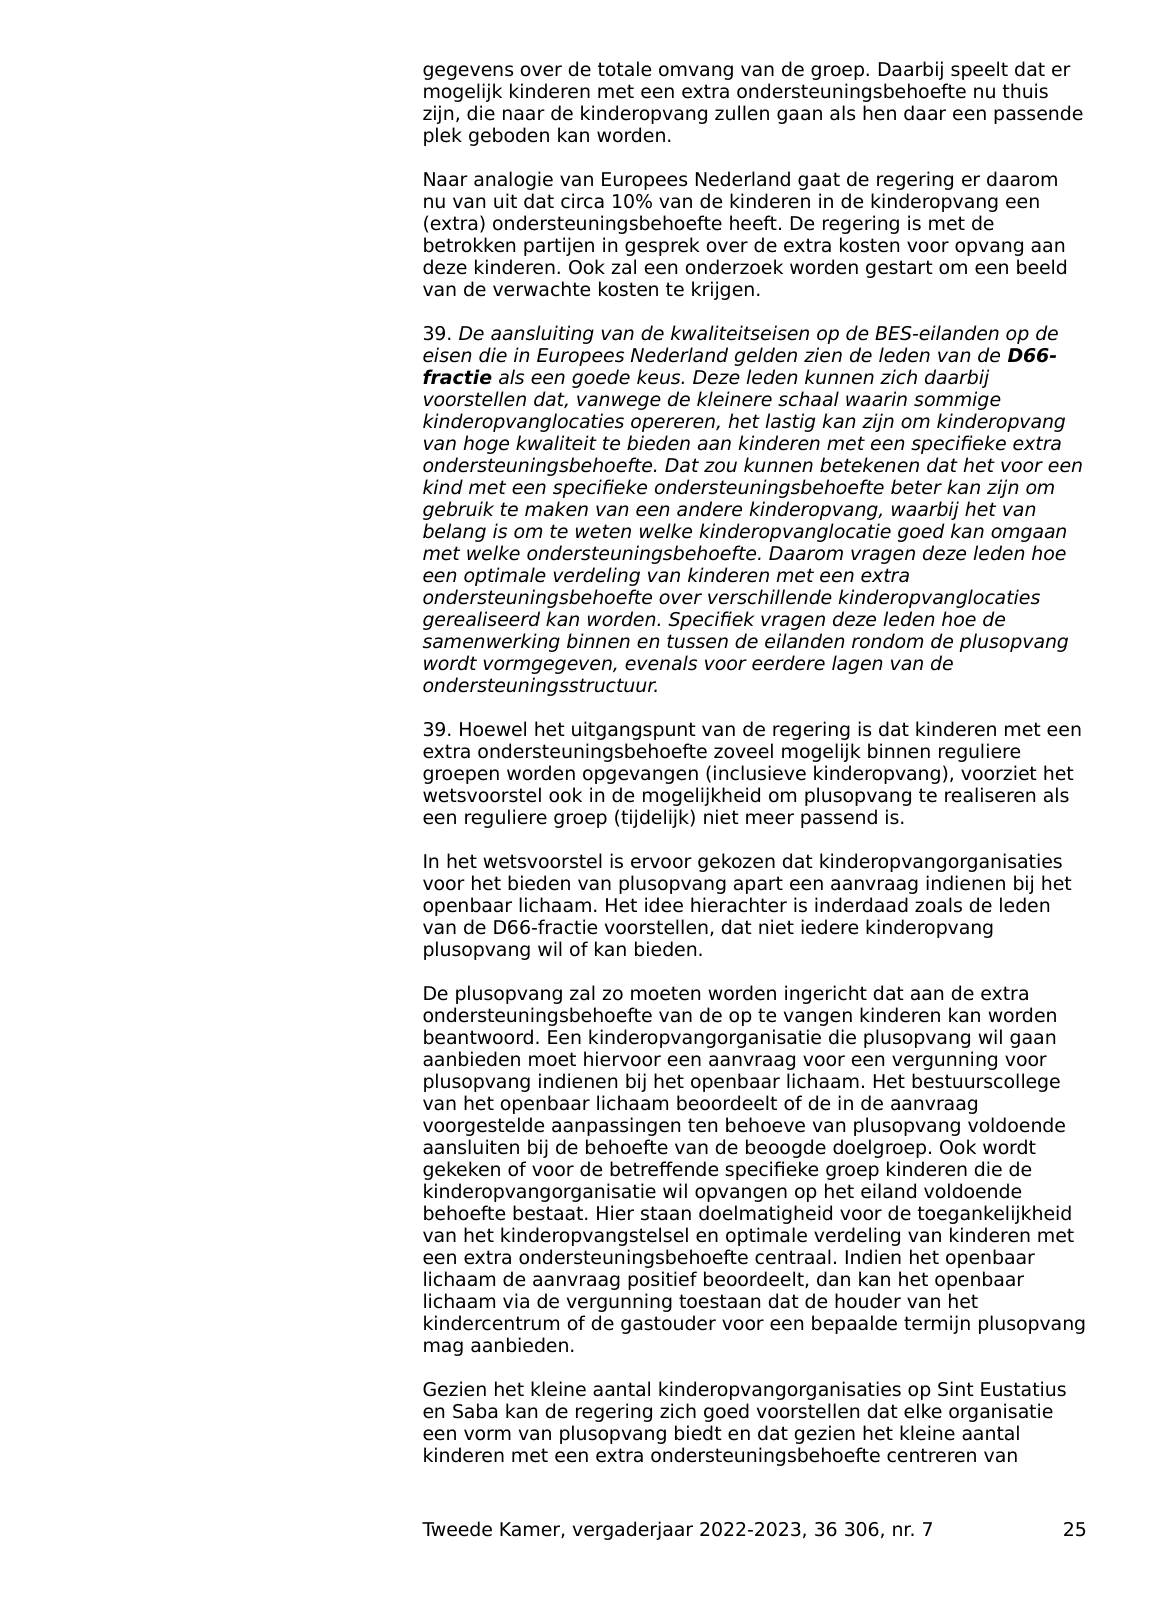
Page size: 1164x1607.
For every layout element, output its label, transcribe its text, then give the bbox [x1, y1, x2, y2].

text De plusopvang zal zo moeten worden ingericht dat aan de extra ondersteuningsbehoefte van de op te vangen kinderen kan worden beantwoord. Een kinderopvangorganisatie die plusopvang wil gaan aanbieden moet hiervoor een aanvraag voor een vergunning voor plusopvang indienen bij het openbaar lichaam. Het bestuurscollege van het openbaar lichaam beoordeelt of de in de aanvraag voorgestelde aanpassingen ten behoeve van plusopvang voldoende aansluiten bij de behoefte van de beoogde doelgroep. Ook wordt gekeken of voor de betreffende specifieke groep kinderen die de kinderopvangorganisatie wil opvangen op het eiland voldoende behoefte bestaat. Hier staan doelmatigheid voor de toegankelijkheid van het kinderopvangstelsel en optimale verdeling van kinderen met een extra ondersteuningsbehoefte centraal. Indien het openbaar lichaam de aanvraag positief beoordeelt, dan kan het openbaar lichaam via de vergunning toestaan dat de houder van het kindercentrum of de gastouder voor een bepaalde termijn plusopvang mag aanbieden. [422, 983, 1087, 1357]
text gegevens over de totale omvang van de groep. Daarbij speelt dat er mogelijk kinderen met een extra ondersteuningsbehoefte nu thuis zijn, die naar de kinderopvang zullen gaan als hen daar een passende plek geboden kan worden. [422, 59, 1087, 147]
text Naar analogie van Europees Nederland gaat de regering er daarom nu van uit dat circa 10% van de kinderen in de kinderopvang een (extra) ondersteuningsbehoefte heeft. De regering is met de betrokken partijen in gesprek over de extra kosten voor opvang aan deze kinderen. Ook zal een onderzoek worden gestart om een beeld van de verwachte kosten te krijgen. [422, 169, 1087, 301]
text 39. Hoewel het uitgangspunt van de regering is dat kinderen met een extra ondersteuningsbehoefte zoveel mogelijk binnen reguliere groepen worden opgevangen (inclusieve kinderopvang), voorziet het wetsvoorstel ook in de mogelijkheid om plusopvang te realiseren als een reguliere groep (tijdelijk) niet meer passend is. [422, 719, 1087, 829]
text In het wetsvoorstel is ervoor gekozen dat kinderopvangorganisaties voor het bieden van plusopvang apart een aanvraag indienen bij het openbaar lichaam. Het idee hierachter is inderdaad zoals de leden van de D66-fractie voorstellen, dat niet iedere kinderopvang plusopvang wil of kan bieden. [422, 851, 1087, 961]
text Gezien het kleine aantal kinderopvangorganisaties op Sint Eustatius en Saba kan de regering zich goed voorstellen dat elke organisatie een vorm van plusopvang biedt en dat gezien het kleine aantal kinderen met een extra ondersteuningsbehoefte centreren van [422, 1379, 1087, 1467]
text 39. De aansluiting van de kwaliteitseisen op de BES-eilanden op de eisen die in Europees Nederland gelden zien de leden van de D66-fractie als een goede keus. Deze leden kunnen zich daarbij voorstellen dat, vanwege de kleinere schaal waarin sommige kinderopvanglocaties opereren, het lastig kan zijn om kinderopvang van hoge kwaliteit te bieden aan kinderen met een specifieke extra ondersteuningsbehoefte. Dat zou kunnen betekenen dat het voor een kind met een specifieke ondersteuningsbehoefte beter kan zijn om gebruik te maken van een andere kinderopvang, waarbij het van belang is om te weten welke kinderopvanglocatie goed kan omgaan met welke ondersteuningsbehoefte. Daarom vragen deze leden hoe een optimale verdeling van kinderen met een extra ondersteuningsbehoefte over verschillende kinderopvanglocaties gerealiseerd kan worden. Specifiek vragen deze leden hoe de samenwerking binnen en tussen de eilanden rondom de plusopvang wordt vormgegeven, evenals voor eerdere lagen van de ondersteuningsstructuur. [422, 323, 1087, 697]
